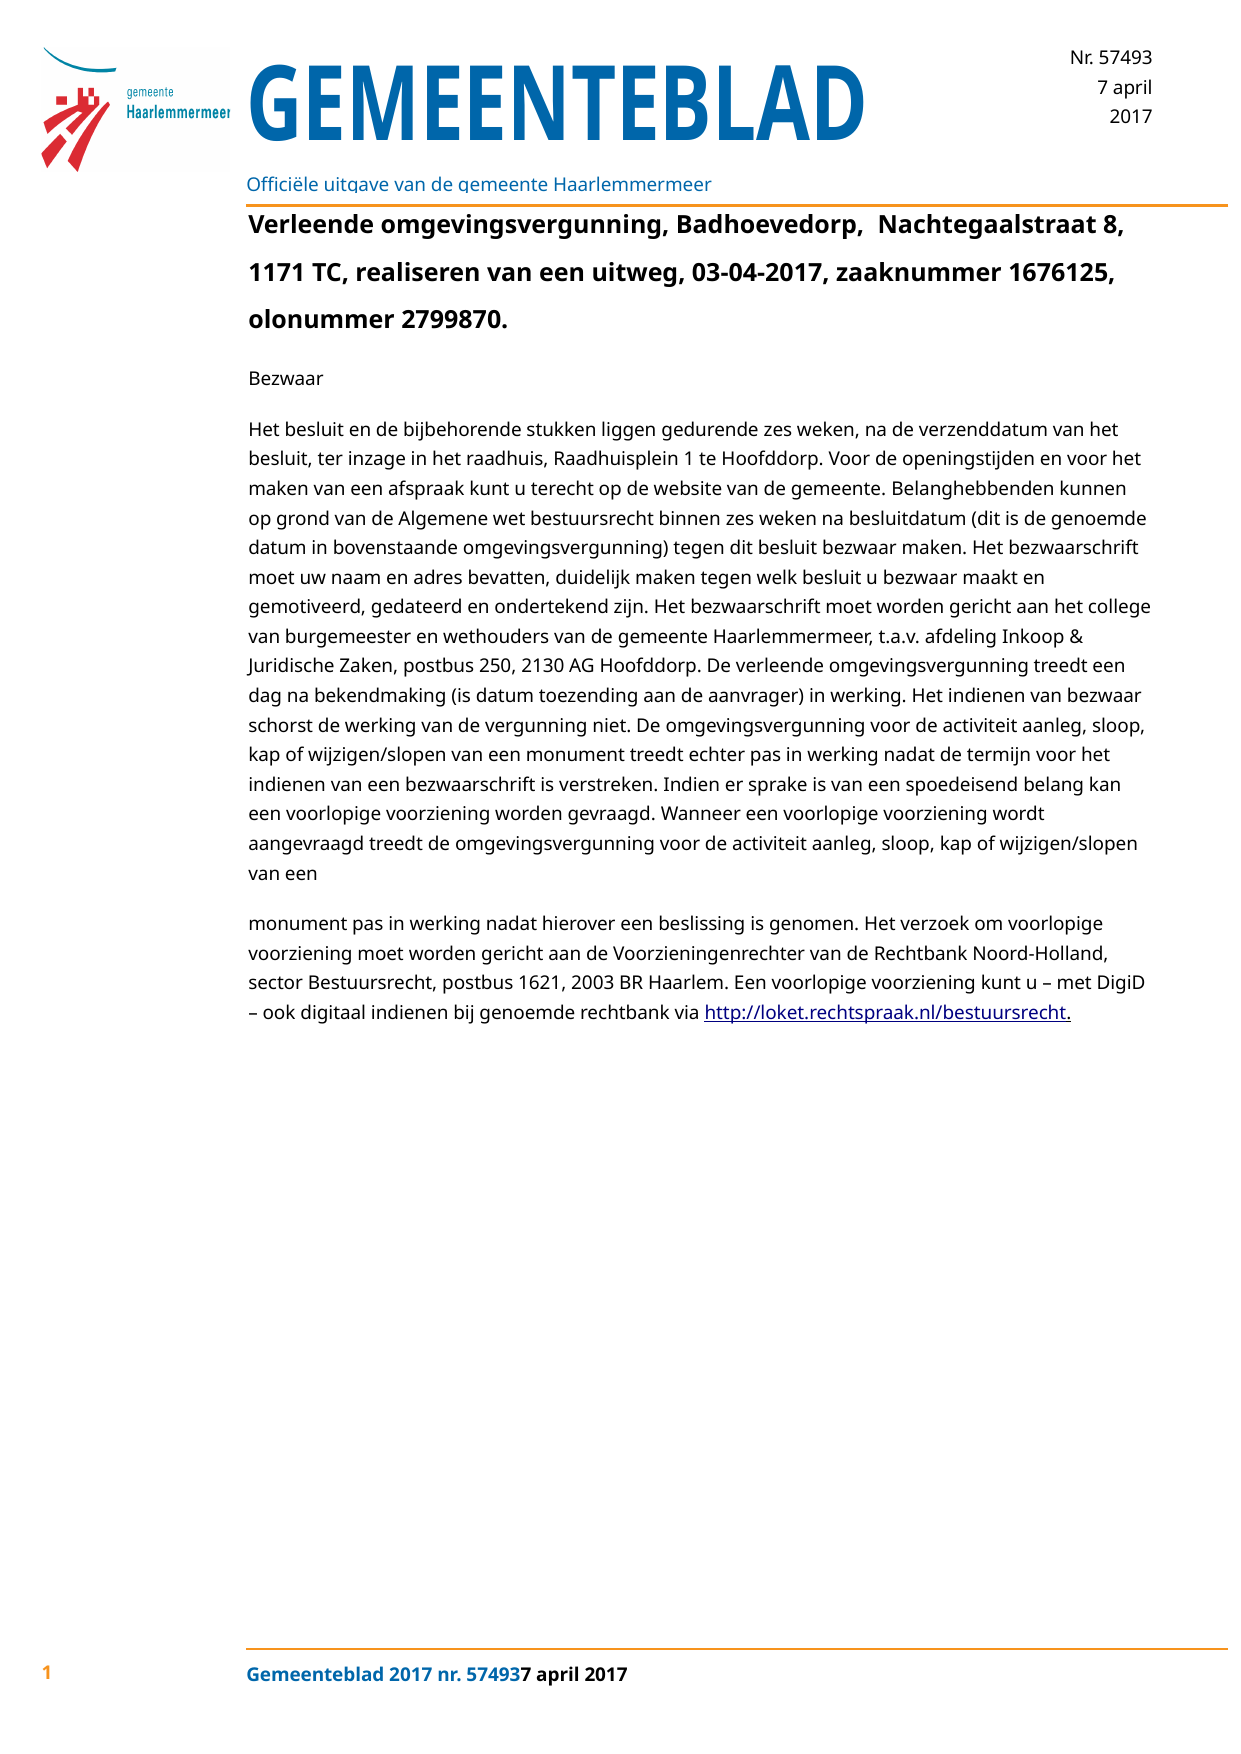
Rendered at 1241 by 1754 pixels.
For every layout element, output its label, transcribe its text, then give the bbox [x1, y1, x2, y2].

text Verleende omgevingsvergunning, Badhoevedorp, Nachtegaalstraat 8, 1171 TC, realiseren van een uitweg, 03-04-2017, zaaknummer 1676125, olonummer 2799870. [248, 207, 1152, 336]
text Bezwaar [248, 366, 1152, 391]
text Het besluit en de bijbehorende stukken liggen gedurende zes weken, na de verzenddatum van het besluit, ter inzage in het raadhuis, Raadhuisplein 1 te Hoofddorp. Voor de openingstijden en voor het maken van een afspraak kunt u terecht op de website van de gemeente. Belanghebbenden kunnen op grond van de Algemene wet bestuursrecht binnen zes weken na besluitdatum (dit is de genoemde datum in bovenstaande omgevingsvergunning) tegen dit besluit bezwaar maken. Het bezwaarschrift moet uw naam en adres bevatten, duidelijk maken tegen welk besluit u bezwaar maakt en gemotiveerd, gedateerd en ondertekend zijn. Het bezwaarschrift moet worden gericht aan het college van burgemeester en wethouders van de gemeente Haarlemmermeer, t.a.v. afdeling Inkoop & Juridische Zaken, postbus 250, 2130 AG Hoofddorp. De verleende omgevingsvergunning treedt een dag na bekendmaking (is datum toezending aan de aanvrager) in werking. Het indienen van bezwaar schorst de werking van de vergunning niet. De omgevingsvergunning voor de activiteit aanleg, sloop, kap of wijzigen/slopen van een monument treedt echter pas in werking nadat de termijn voor het indienen van een bezwaarschrift is verstreken. Indien er sprake is van een spoedeisend belang kan een voorlopige voorziening worden gevraagd. Wanneer een voorlopige voorziening wordt aangevraagd treedt de omgevingsvergunning voor de activiteit aanleg, sloop, kap of wijzigen/slopen van een [248, 416, 1152, 885]
text monument pas in werking nadat hierover een beslissing is genomen. Het verzoek om voorlopige voorziening moet worden gericht aan de Voorzieningenrechter van de Rechtbank Noord-Holland, sector Bestuursrecht, postbus 1621, 2003 BR Haarlem. Een voorlopige voorziening kunt u – met DigiD – ook digitaal indienen bij genoemde rechtbank via http://loket.rechtspraak.nl/bestuursrecht. [248, 910, 1152, 1024]
picture [41, 47, 231, 172]
